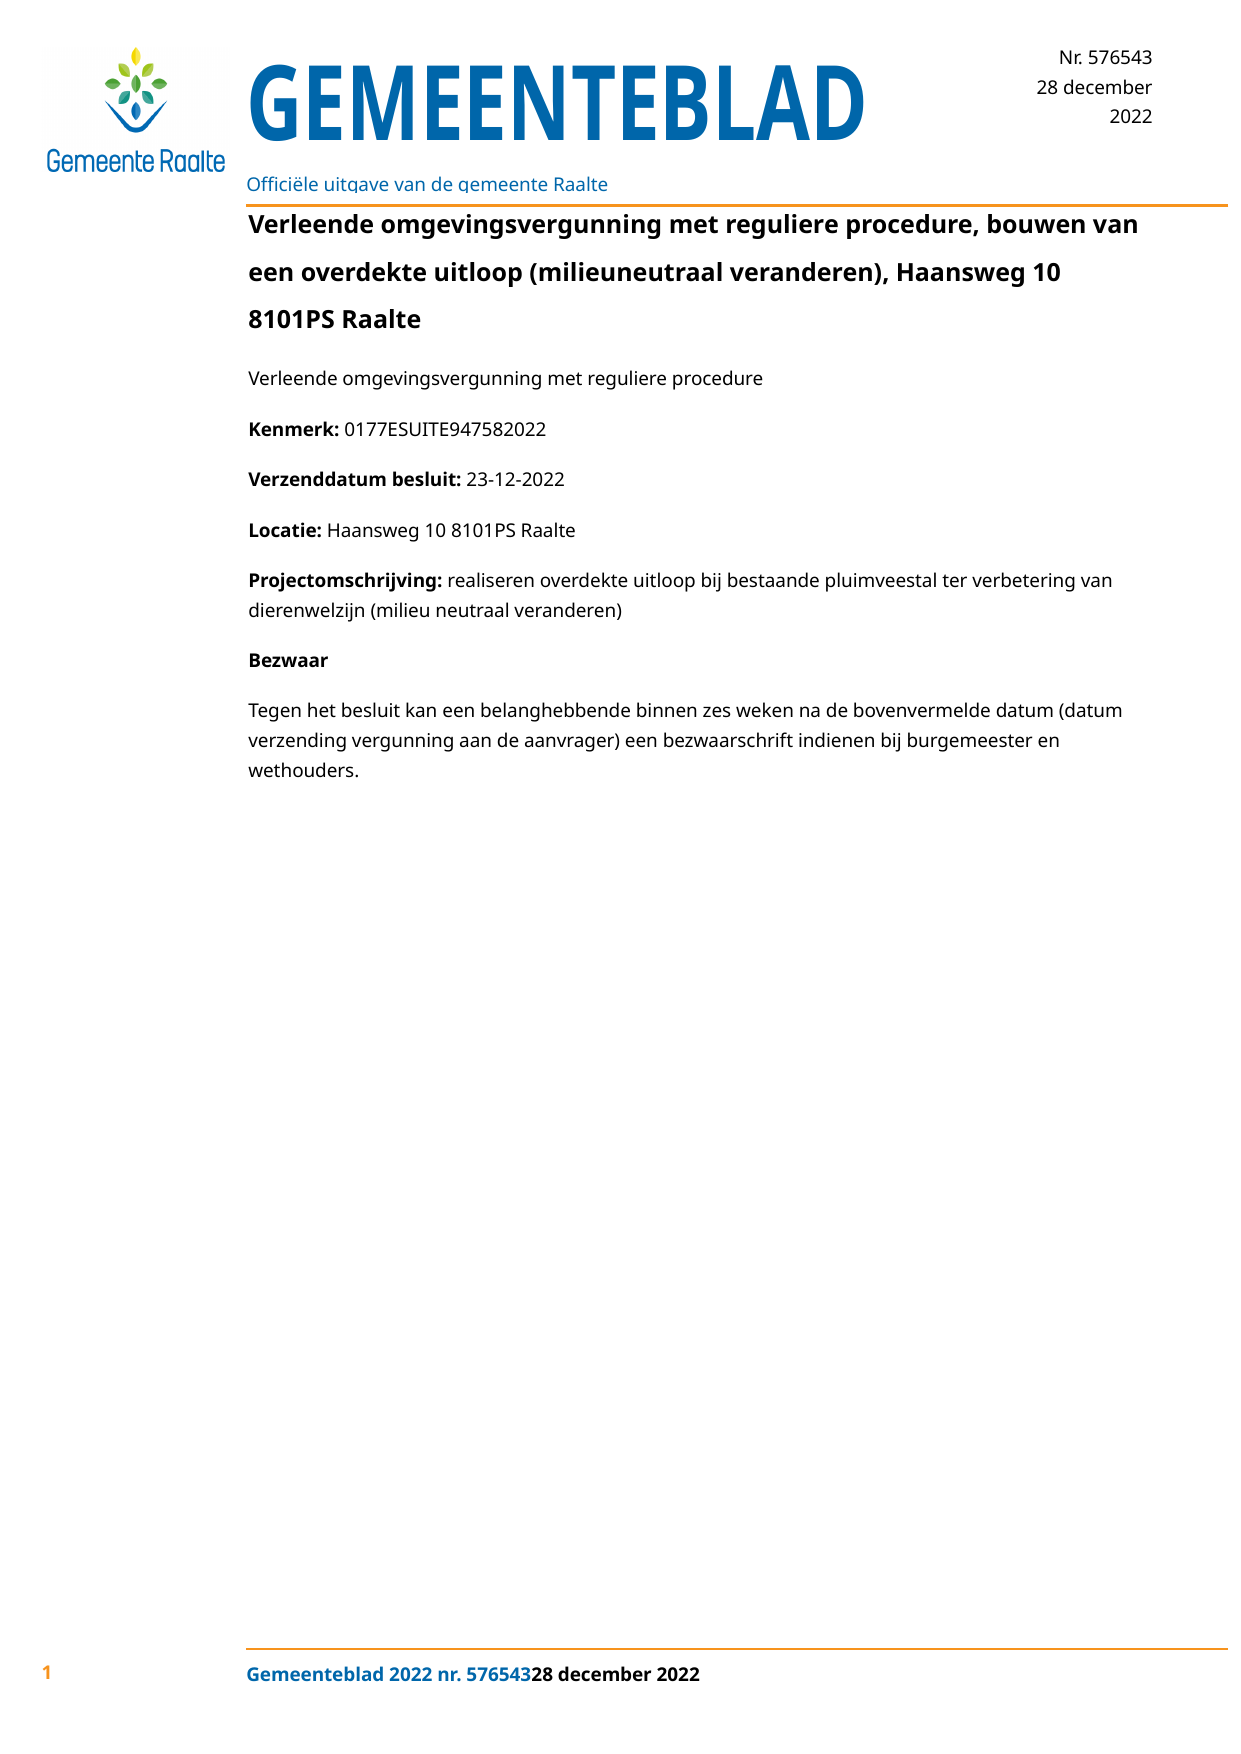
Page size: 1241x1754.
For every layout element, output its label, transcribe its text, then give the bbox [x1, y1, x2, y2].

text Verleende omgevingsvergunning met reguliere procedure [248, 366, 1152, 391]
text Verzenddatum besluit: 23-12-2022 [248, 466, 1152, 492]
picture [41, 47, 231, 172]
text Projectomschrijving: realiseren overdekte uitloop bij bestaande pluimveestal ter verbetering van dierenwelzijn (milieu neutraal veranderen) [248, 567, 1152, 622]
text Tegen het besluit kan een belanghebbende binnen zes weken na de bovenvermelde datum (datum verzending vergunning aan de aanvrager) een bezwaarschrift indienen bij burgemeester en wethouders. [248, 698, 1152, 782]
text Kenmerk: 0177ESUITE947582022 [248, 416, 1152, 442]
text Bezwaar [248, 647, 1152, 673]
text Locatie: Haansweg 10 8101PS Raalte [248, 517, 1152, 542]
text Verleende omgevingsvergunning met reguliere procedure, bouwen van een overdekte uitloop (milieuneutraal veranderen), Haansweg 10 8101PS Raalte [248, 207, 1152, 336]
